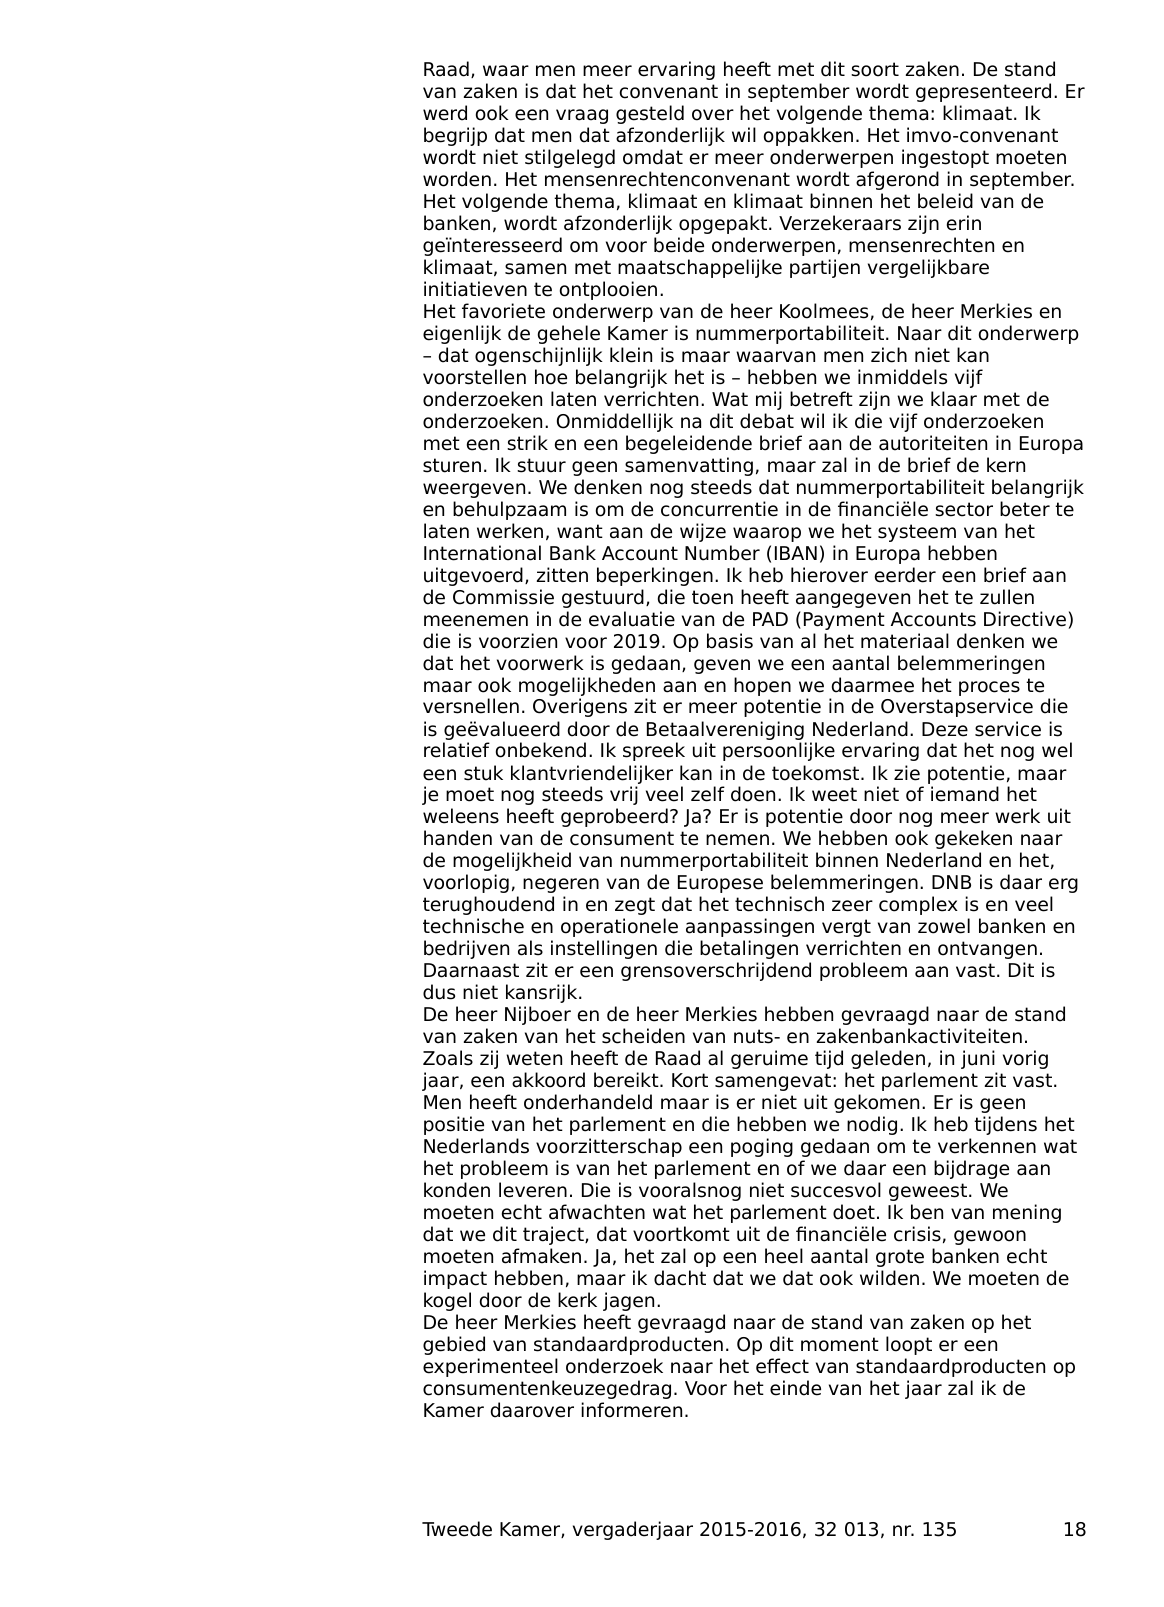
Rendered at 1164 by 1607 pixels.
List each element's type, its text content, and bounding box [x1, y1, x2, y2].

text Raad, waar men meer ervaring heeft met dit soort zaken. De stand van zaken is dat het convenant in september wordt gepresenteerd. Er werd ook een vraag gesteld over het volgende thema: klimaat. Ik begrijp dat men dat afzonderlijk wil oppakken. Het imvo-convenant wordt niet stilgelegd omdat er meer onderwerpen ingestopt moeten worden. Het mensenrechtenconvenant wordt afgerond in september. Het volgende thema, klimaat en klimaat binnen het beleid van de banken, wordt afzonderlijk opgepakt. Verzekeraars zijn erin geïnteresseerd om voor beide onderwerpen, mensenrechten en klimaat, samen met maatschappelijke partijen vergelijkbare initiatieven te ontplooien. [422, 59, 1087, 301]
text Het favoriete onderwerp van de heer Koolmees, de heer Merkies en eigenlijk de gehele Kamer is nummerportabiliteit. Naar dit onderwerp – dat ogenschijnlijk klein is maar waarvan men zich niet kan voorstellen hoe belangrijk het is – hebben we inmiddels vijf onderzoeken laten verrichten. Wat mij betreft zijn we klaar met de onderzoeken. Onmiddellijk na dit debat wil ik die vijf onderzoeken met een strik en een begeleidende brief aan de autoriteiten in Europa sturen. Ik stuur geen samenvatting, maar zal in de brief de kern weergeven. We denken nog steeds dat nummerportabiliteit belangrijk en behulpzaam is om de concurrentie in de financiële sector beter te laten werken, want aan de wijze waarop we het systeem van het International Bank Account Number (IBAN) in Europa hebben uitgevoerd, zitten beperkingen. Ik heb hierover eerder een brief aan de Commissie gestuurd, die toen heeft aangegeven het te zullen meenemen in de evaluatie van de PAD (Payment Accounts Directive) die is voorzien voor 2019. Op basis van al het materiaal denken we dat het voorwerk is gedaan, geven we een aantal belemmeringen maar ook mogelijkheden aan en hopen we daarmee het proces te versnellen. Overigens zit er meer potentie in de Overstapservice die is geëvalueerd door de Betaalvereniging Nederland. Deze service is relatief onbekend. Ik spreek uit persoonlijke ervaring dat het nog wel een stuk klantvriendelijker kan in de toekomst. Ik zie potentie, maar je moet nog steeds vrij veel zelf doen. Ik weet niet of iemand het weleens heeft geprobeerd? Ja? Er is potentie door nog meer werk uit handen van de consument te nemen. We hebben ook gekeken naar de mogelijkheid van nummerportabiliteit binnen Nederland en het, voorlopig, negeren van de Europese belemmeringen. DNB is daar erg terughoudend in en zegt dat het technisch zeer complex is en veel technische en operationele aanpassingen vergt van zowel banken en bedrijven als instellingen die betalingen verrichten en ontvangen. Daarnaast zit er een grensoverschrijdend probleem aan vast. Dit is dus niet kansrijk. [422, 301, 1087, 1004]
text De heer Nijboer en de heer Merkies hebben gevraagd naar de stand van zaken van het scheiden van nuts- en zakenbankactiviteiten. Zoals zij weten heeft de Raad al geruime tijd geleden, in juni vorig jaar, een akkoord bereikt. Kort samengevat: het parlement zit vast. Men heeft onderhandeld maar is er niet uit gekomen. Er is geen positie van het parlement en die hebben we nodig. Ik heb tijdens het Nederlands voorzitterschap een poging gedaan om te verkennen wat het probleem is van het parlement en of we daar een bijdrage aan konden leveren. Die is vooralsnog niet succesvol geweest. We moeten echt afwachten wat het parlement doet. Ik ben van mening dat we dit traject, dat voortkomt uit de financiële crisis, gewoon moeten afmaken. Ja, het zal op een heel aantal grote banken echt impact hebben, maar ik dacht dat we dat ook wilden. We moeten de kogel door de kerk jagen. [422, 1004, 1087, 1312]
text De heer Merkies heeft gevraagd naar de stand van zaken op het gebied van standaardproducten. Op dit moment loopt er een experimenteel onderzoek naar het effect van standaardproducten op consumentenkeuzegedrag. Voor het einde van het jaar zal ik de Kamer daarover informeren. [422, 1312, 1087, 1422]
